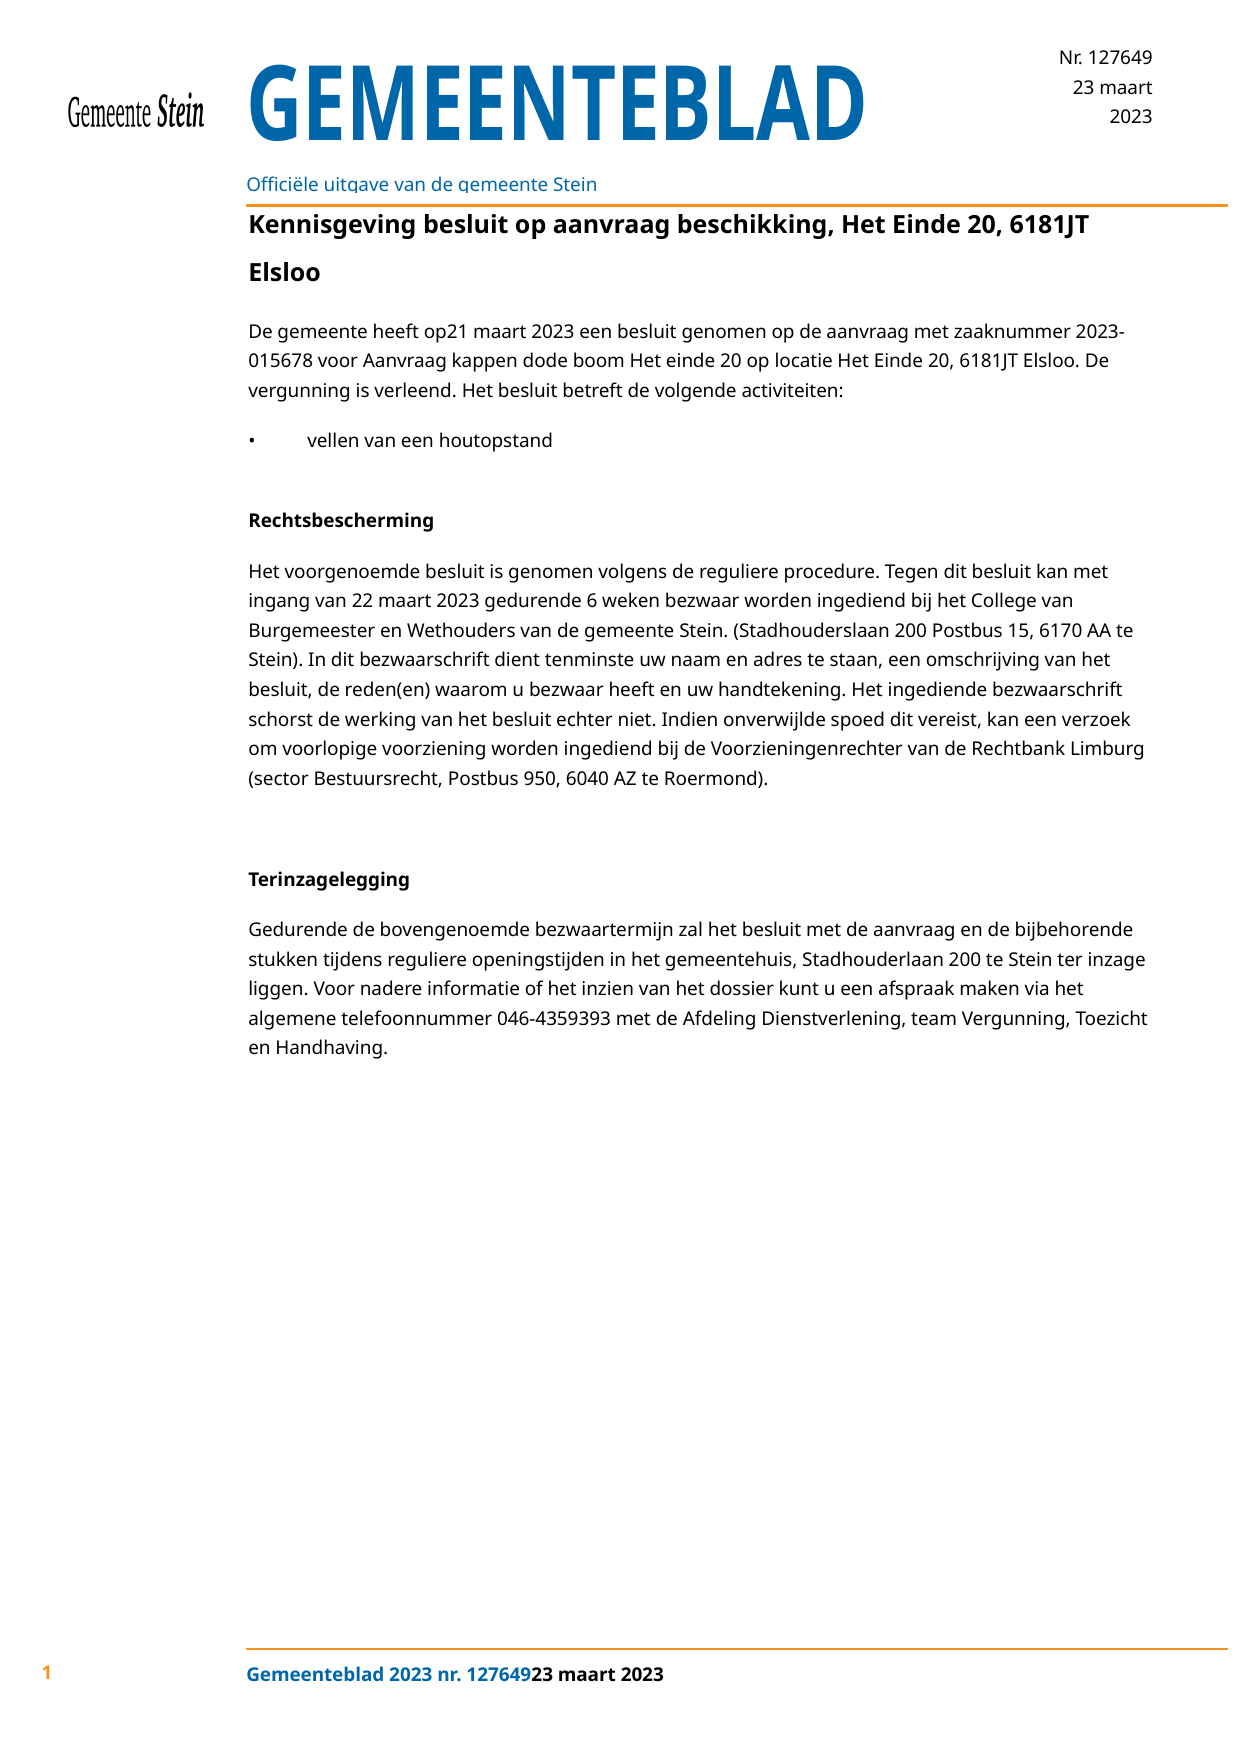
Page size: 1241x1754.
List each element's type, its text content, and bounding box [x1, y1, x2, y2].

text Gedurende de bovengenoemde bezwaartermijn zal het besluit met de aanvraag en de bijbehorende stukken tijdens reguliere openingstijden in het gemeentehuis, Stadhouderlaan 200 te Stein ter inzage liggen. Voor nadere informatie of het inzien van het dossier kunt u een afspraak maken via het algemene telefoonnummer 046-4359393 met de Afdeling Dienstverlening, team Vergunning, Toezicht en Handhaving. [248, 916, 1152, 1060]
text Het voorgenoemde besluit is genomen volgens de reguliere procedure. Tegen dit besluit kan met ingang van 22 maart 2023 gedurende 6 weken bezwaar worden ingediend bij het College van Burgemeester en Wethouders van de gemeente Stein. (Stadhouderslaan 200 Postbus 15, 6170 AA te Stein). In dit bezwaarschrift dient tenminste uw naam en adres te staan, een omschrijving van het besluit, de reden(en) waarom u bezwaar heeft en uw handtekening. Het ingediende bezwaarschrift schorst de werking van het besluit echter niet. Indien onverwijlde spoed dit vereist, kan een verzoek om voorlopige voorziening worden ingediend bij de Voorzieningenrechter van de Rechtbank Limburg (sector Bestuursrecht, Postbus 950, 6040 AZ te Roermond). [248, 558, 1152, 791]
text Rechtsbescherming [248, 507, 1152, 533]
text Terinzagelegging [248, 866, 1152, 892]
text Kennisgeving besluit op aanvraag beschikking, Het Einde 20, 6181JT Elsloo [248, 207, 1152, 288]
picture [41, 47, 231, 172]
text De gemeente heeft op21 maart 2023 een besluit genomen op de aanvraag met zaaknummer 2023-015678 voor Aanvraag kappen dode boom Het einde 20 op locatie Het Einde 20, 6181JT Elsloo. De vergunning is verleend. Het besluit betreft de volgende activiteiten: [248, 318, 1152, 403]
list vellen van een houtopstand [248, 427, 1152, 453]
